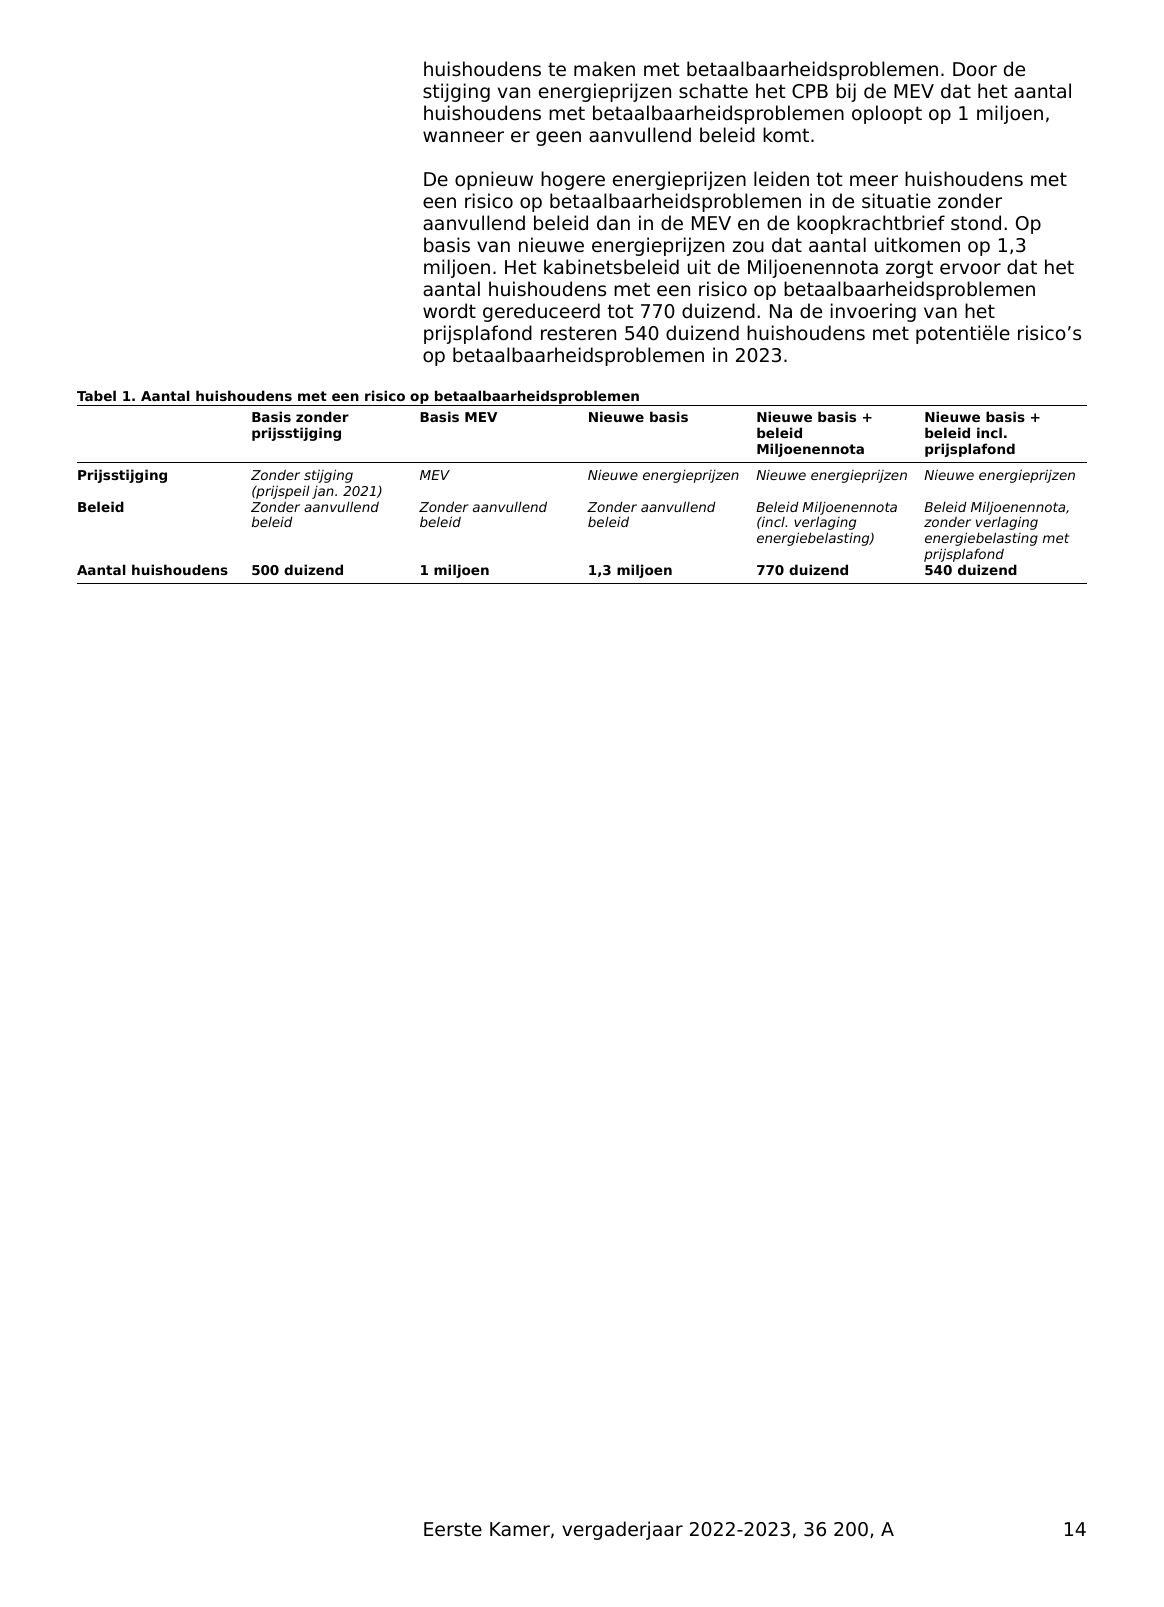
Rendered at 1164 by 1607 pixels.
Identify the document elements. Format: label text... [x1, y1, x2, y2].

text De opnieuw hogere energieprijzen leiden tot meer huishoudens met een risico op betaalbaarheidsproblemen in de situatie zonder aanvullend beleid dan in de MEV en de koopkrachtbrief stond. Op basis van nieuwe energieprijzen zou dat aantal uitkomen op 1,3 miljoen. Het kabinetsbeleid uit de Miljoenennota zorgt ervoor dat het aantal huishoudens met een risico op betaalbaarheidsproblemen wordt gereduceerd tot 770 duizend. Na de invoering van het prijsplafond resteren 540 duizend huishoudens met potentiële risico’s op betaalbaarheidsproblemen in 2023. [422, 169, 1087, 367]
table_cell Nieuwe basis + beleid incl. prijsplafond [918, 406, 1087, 462]
table_cell 540 duizend [918, 562, 1087, 583]
table_cell Beleid [77, 499, 245, 562]
table_cell Nieuwe basis [582, 406, 750, 462]
table_cell MEV [413, 463, 582, 499]
table_cell Basis MEV [413, 406, 582, 462]
table_header Tabel 1. Aantal huishoudens met een risico op betaalbaarheidsproblemen [77, 389, 1087, 404]
table_cell 1,3 miljoen [582, 562, 750, 583]
table_cell 1 miljoen [413, 562, 582, 583]
table_cell 770 duizend [750, 562, 918, 583]
table_cell [77, 406, 245, 462]
table_cell Zonder aanvullend beleid [582, 499, 750, 562]
table_cell Zonder aanvullend beleid [245, 499, 413, 562]
table_cell 500 duizend [245, 562, 413, 583]
table_cell Nieuwe energieprijzen [750, 463, 918, 499]
table_cell Beleid Miljoenennota (incl. verlaging energiebelasting) [750, 499, 918, 562]
table_cell Beleid Miljoenennota, zonder verlaging energiebelasting met prijsplafond [918, 499, 1087, 562]
table_cell Aantal huishoudens [77, 562, 245, 583]
table_cell Prijsstijging [77, 463, 245, 499]
table_cell Zonder stijging (prijspeil jan. 2021) [245, 463, 413, 499]
table_cell Nieuwe energieprijzen [918, 463, 1087, 499]
table_cell Nieuwe energieprijzen [582, 463, 750, 499]
table_cell Nieuwe basis + beleid Miljoenennota [750, 406, 918, 462]
text huishoudens te maken met betaalbaarheidsproblemen. Door de stijging van energieprijzen schatte het CPB bij de MEV dat het aantal huishoudens met betaalbaarheidsproblemen oploopt op 1 miljoen, wanneer er geen aanvullend beleid komt. [422, 59, 1087, 147]
table_cell Basis zonder prijsstijging [245, 406, 413, 462]
table_cell Zonder aanvullend beleid [413, 499, 582, 562]
